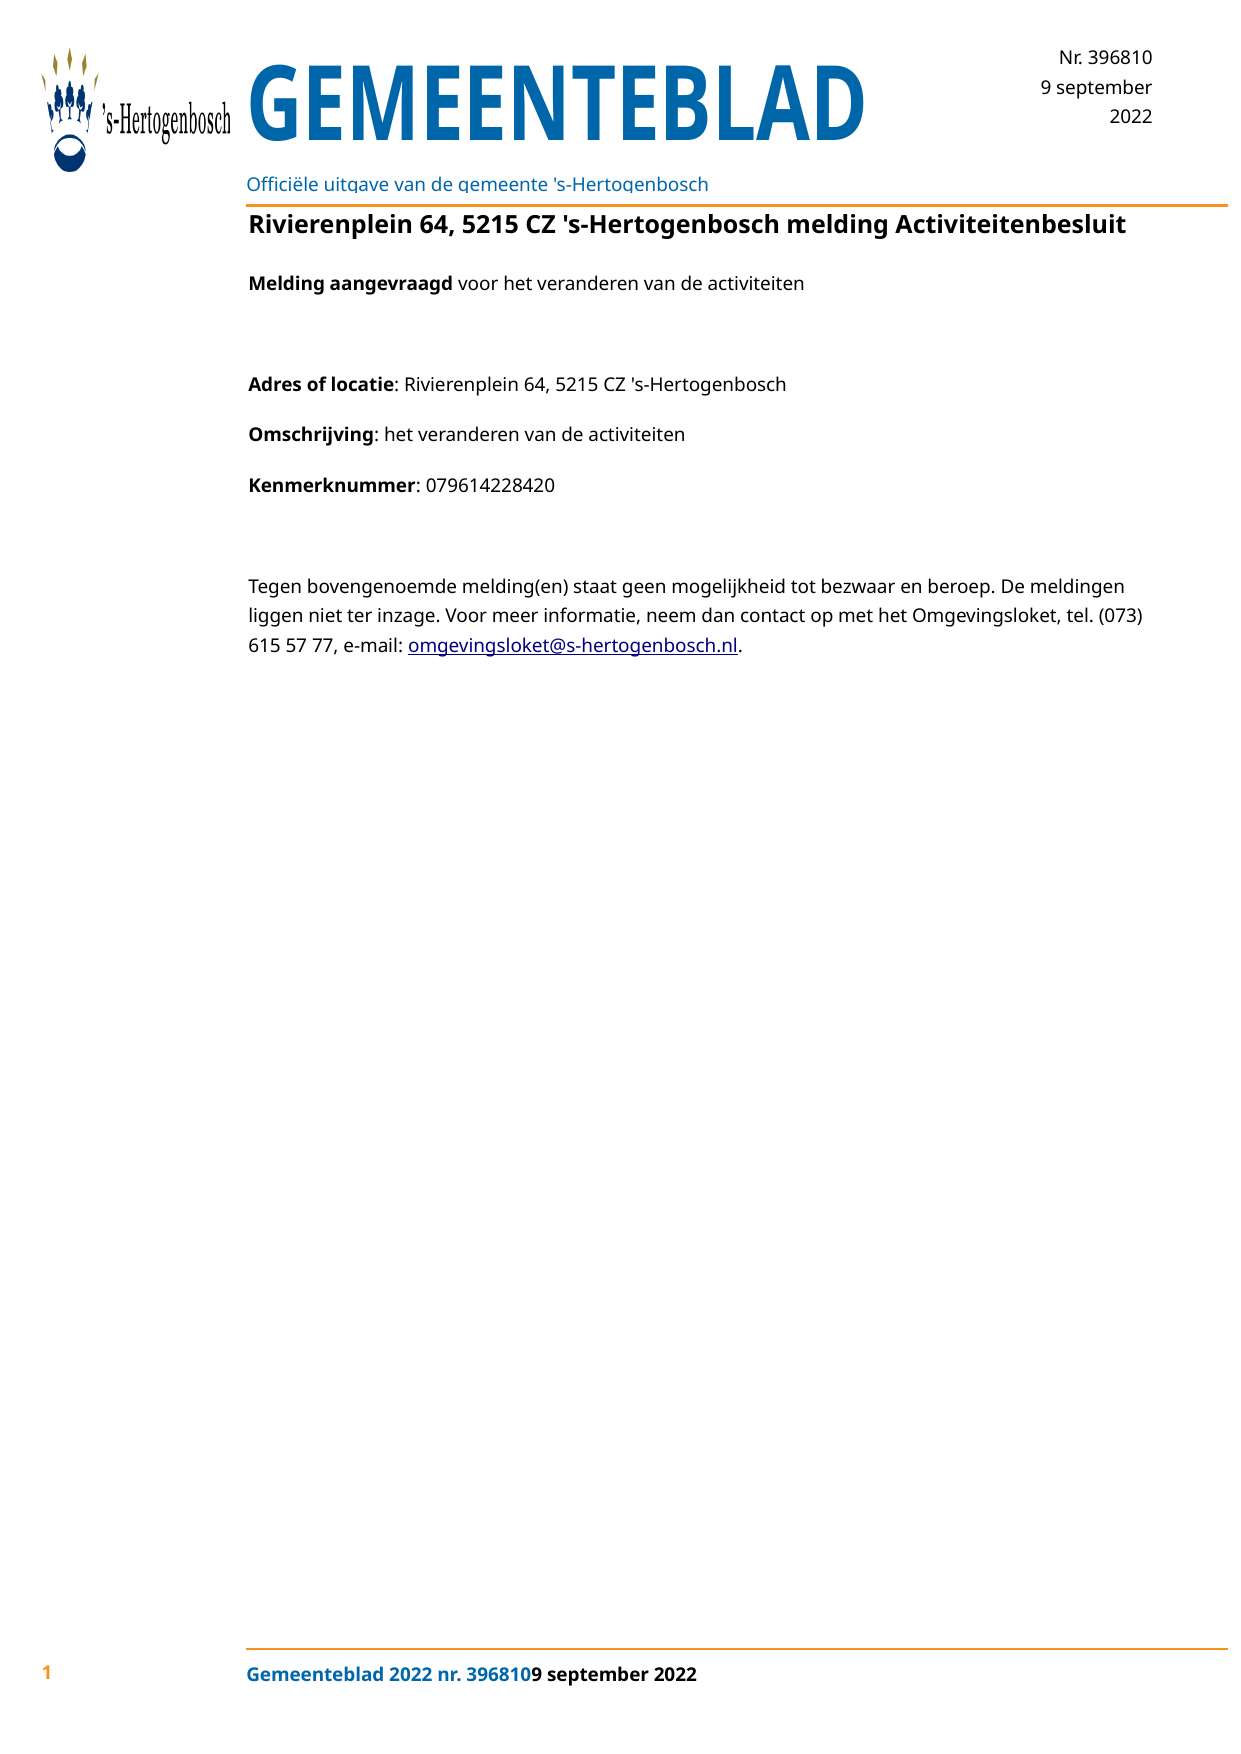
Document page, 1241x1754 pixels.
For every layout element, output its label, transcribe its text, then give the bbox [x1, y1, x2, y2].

text Adres of locatie: Rivierenplein 64, 5215 CZ 's-Hertogenbosch [248, 371, 1152, 397]
text Tegen bovengenoemde melding(en) staat geen mogelijkheid tot bezwaar en beroep. De meldingen liggen niet ter inzage. Voor meer informatie, neem dan contact op met het Omgevingsloket, tel. (073) 615 57 77, e-mail: omgevingsloket@s-hertogenbosch.nl. [248, 573, 1152, 658]
text Rivierenplein 64, 5215 CZ 's-Hertogenbosch melding Activiteitenbesluit [248, 207, 1152, 241]
text Melding aangevraagd voor het veranderen van de activiteiten [248, 270, 1152, 296]
picture [41, 47, 231, 172]
text Kenmerknummer: 079614228420 [248, 472, 1152, 498]
text Omschrijving: het veranderen van de activiteiten [248, 422, 1152, 447]
